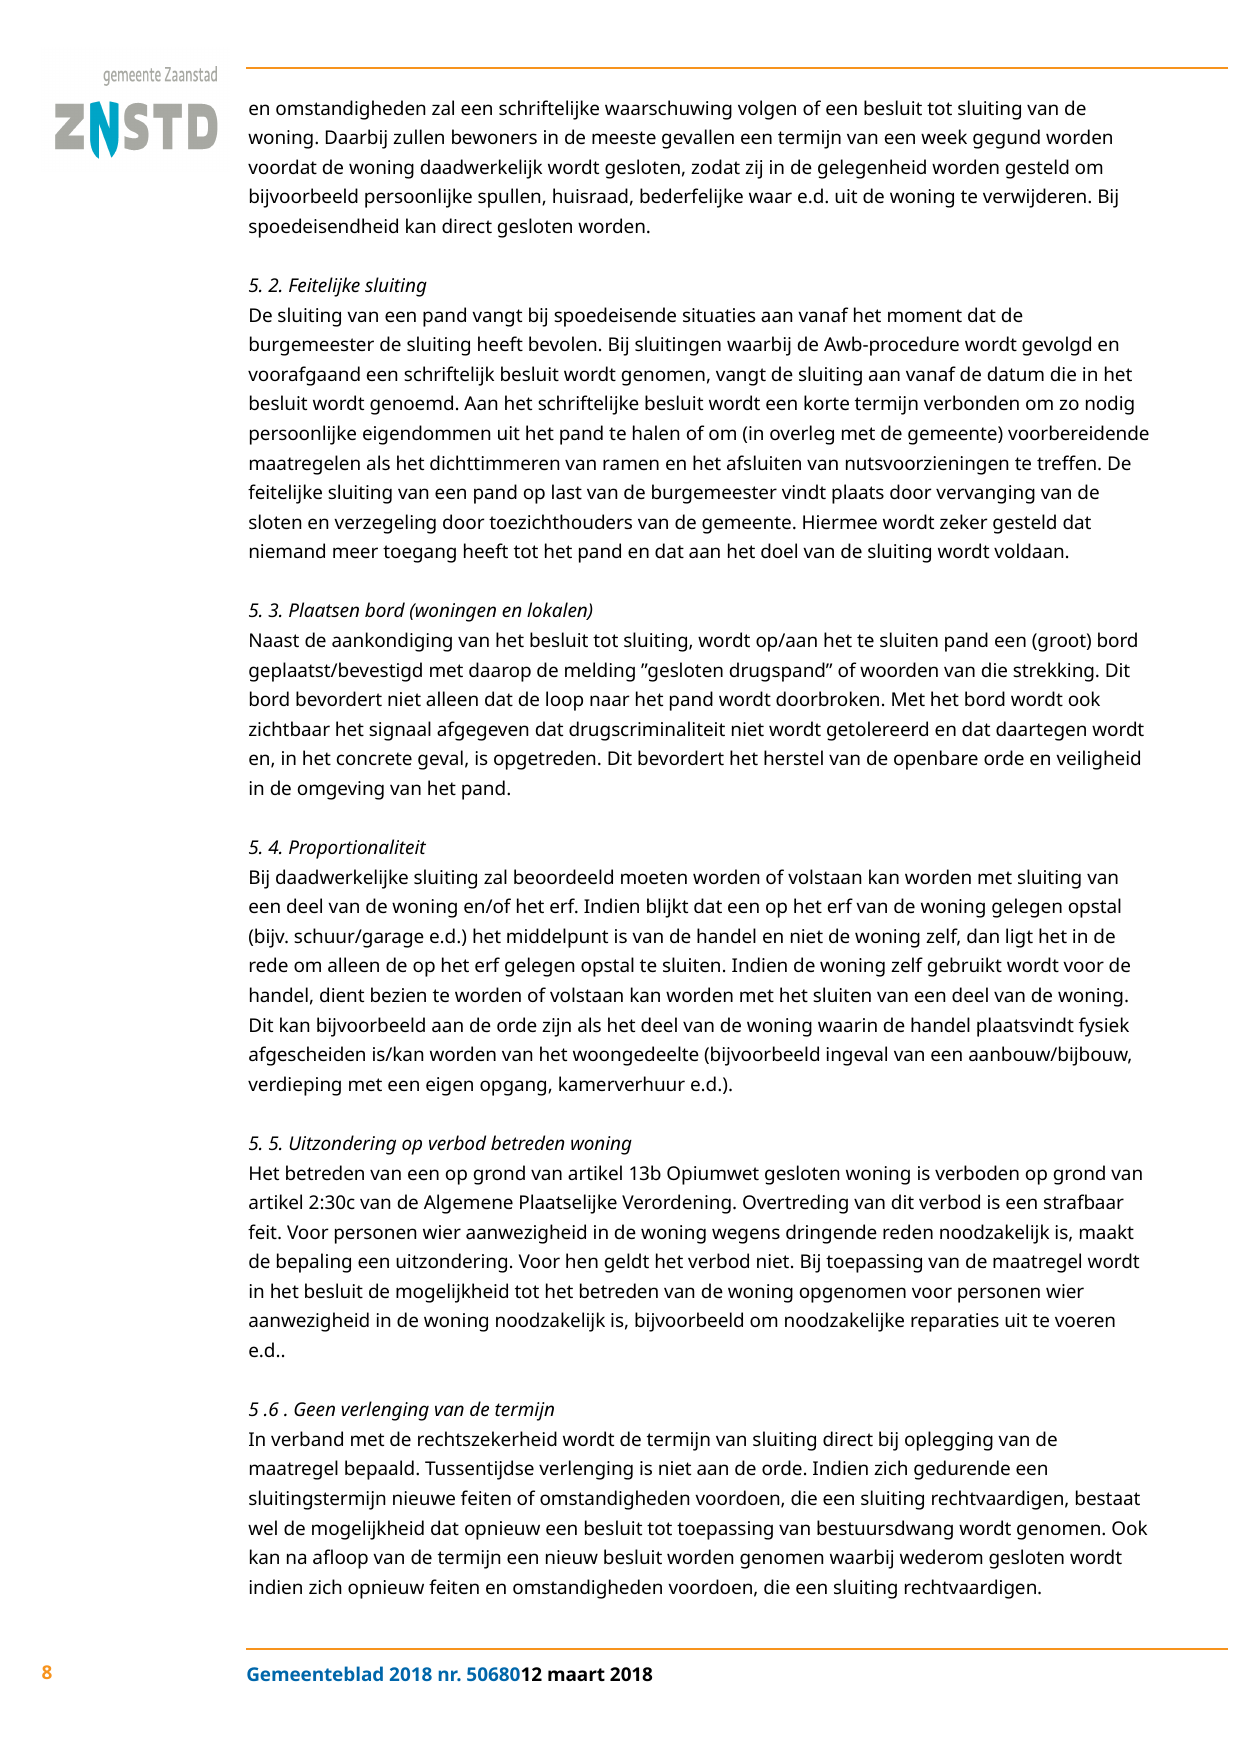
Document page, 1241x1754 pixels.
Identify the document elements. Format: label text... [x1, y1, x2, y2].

text De sluiting van een pand vangt bij spoedeisende situaties aan vanaf het moment dat de burgemeester de sluiting heeft bevolen. Bij sluitingen waarbij de Awb-procedure wordt gevolgd en voorafgaand een schriftelijk besluit wordt genomen, vangt de sluiting aan vanaf de datum die in het besluit wordt genoemd. Aan het schriftelijke besluit wordt een korte termijn verbonden om zo nodig persoonlijke eigendommen uit het pand te halen of om (in overleg met de gemeente) voorbereidende maatregelen als het dichttimmeren van ramen en het afsluiten van nutsvoorzieningen te treffen. De feitelijke sluiting van een pand op last van de burgemeester vindt plaats door vervanging van de sloten en verzegeling door toezichthouders van de gemeente. Hiermee wordt zeker gesteld dat niemand meer toegang heeft tot het pand en dat aan het doel van de sluiting wordt voldaan. [248, 302, 1152, 564]
text en omstandigheden zal een schriftelijke waarschuwing volgen of een besluit tot sluiting van de woning. Daarbij zullen bewoners in de meeste gevallen een termijn van een week gegund worden voordat de woning daadwerkelijk wordt gesloten, zodat zij in de gelegenheid worden gesteld om bijvoorbeeld persoonlijke spullen, huisraad, bederfelijke waar e.d. uit de woning te verwijderen. Bij spoedeisendheid kan direct gesloten worden. [248, 95, 1152, 239]
text In verband met de rechtszekerheid wordt de termijn van sluiting direct bij oplegging van de maatregel bepaald. Tussentijdse verlenging is niet aan de orde. Indien zich gedurende een sluitingstermijn nieuwe feiten of omstandigheden voordoen, die een sluiting rechtvaardigen, bestaat wel de mogelijkheid dat opnieuw een besluit tot toepassing van bestuursdwang wordt genomen. Ook kan na afloop van de termijn een nieuw besluit worden genomen waarbij wederom gesloten wordt indien zich opnieuw feiten en omstandigheden voordoen, die een sluiting rechtvaardigen. [248, 1426, 1152, 1600]
text Het betreden van een op grond van artikel 13b Opiumwet gesloten woning is verboden op grond van artikel 2:30c van de Algemene Plaatselijke Verordening. Overtreding van dit verbod is een strafbaar feit. Voor personen wier aanwezigheid in de woning wegens dringende reden noodzakelijk is, maakt de bepaling een uitzondering. Voor hen geldt het verbod niet. Bij toepassing van de maatregel wordt in het besluit de mogelijkheid tot het betreden van de woning opgenomen voor personen wier aanwezigheid in de woning noodzakelijk is, bijvoorbeeld om noodzakelijke reparaties uit te voeren e.d.. [248, 1160, 1152, 1363]
text 5 .6 . Geen verlenging van de termijn [248, 1396, 1152, 1422]
text 5. 2. Feitelijke sluiting [248, 272, 1152, 298]
text 5. 3. Plaatsen bord (woningen en lokalen) [248, 598, 1152, 623]
text 5. 4. Proportionaliteit [248, 834, 1152, 860]
text 5. 5. Uitzondering op verbod betreden woning [248, 1130, 1152, 1156]
text Naast de aankondiging van het besluit tot sluiting, wordt op/aan het te sluiten pand een (groot) bord geplaatst/bevestigd met daarop de melding ”gesloten drugspand” of woorden van die strekking. Dit bord bevordert niet alleen dat de loop naar het pand wordt doorbroken. Met het bord wordt ook zichtbaar het signaal afgegeven dat drugscriminaliteit niet wordt getolereerd en dat daartegen wordt en, in het concrete geval, is opgetreden. Dit bevordert het herstel van de openbare orde en veiligheid in de omgeving van het pand. [248, 627, 1152, 801]
text Bij daadwerkelijke sluiting zal beoordeeld moeten worden of volstaan kan worden met sluiting van een deel van de woning en/of het erf. Indien blijkt dat een op het erf van de woning gelegen opstal (bijv. schuur/garage e.d.) het middelpunt is van de handel en niet de woning zelf, dan ligt het in de rede om alleen de op het erf gelegen opstal te sluiten. Indien de woning zelf gebruikt wordt voor de handel, dient bezien te worden of volstaan kan worden met het sluiten van een deel van de woning. Dit kan bijvoorbeeld aan de orde zijn als het deel van de woning waarin de handel plaatsvindt fysiek afgescheiden is/kan worden van het woongedeelte (bijvoorbeeld ingeval van een aanbouw/bijbouw, verdieping met een eigen opgang, kamerverhuur e.d.). [248, 864, 1152, 1097]
picture [41, 47, 231, 172]
